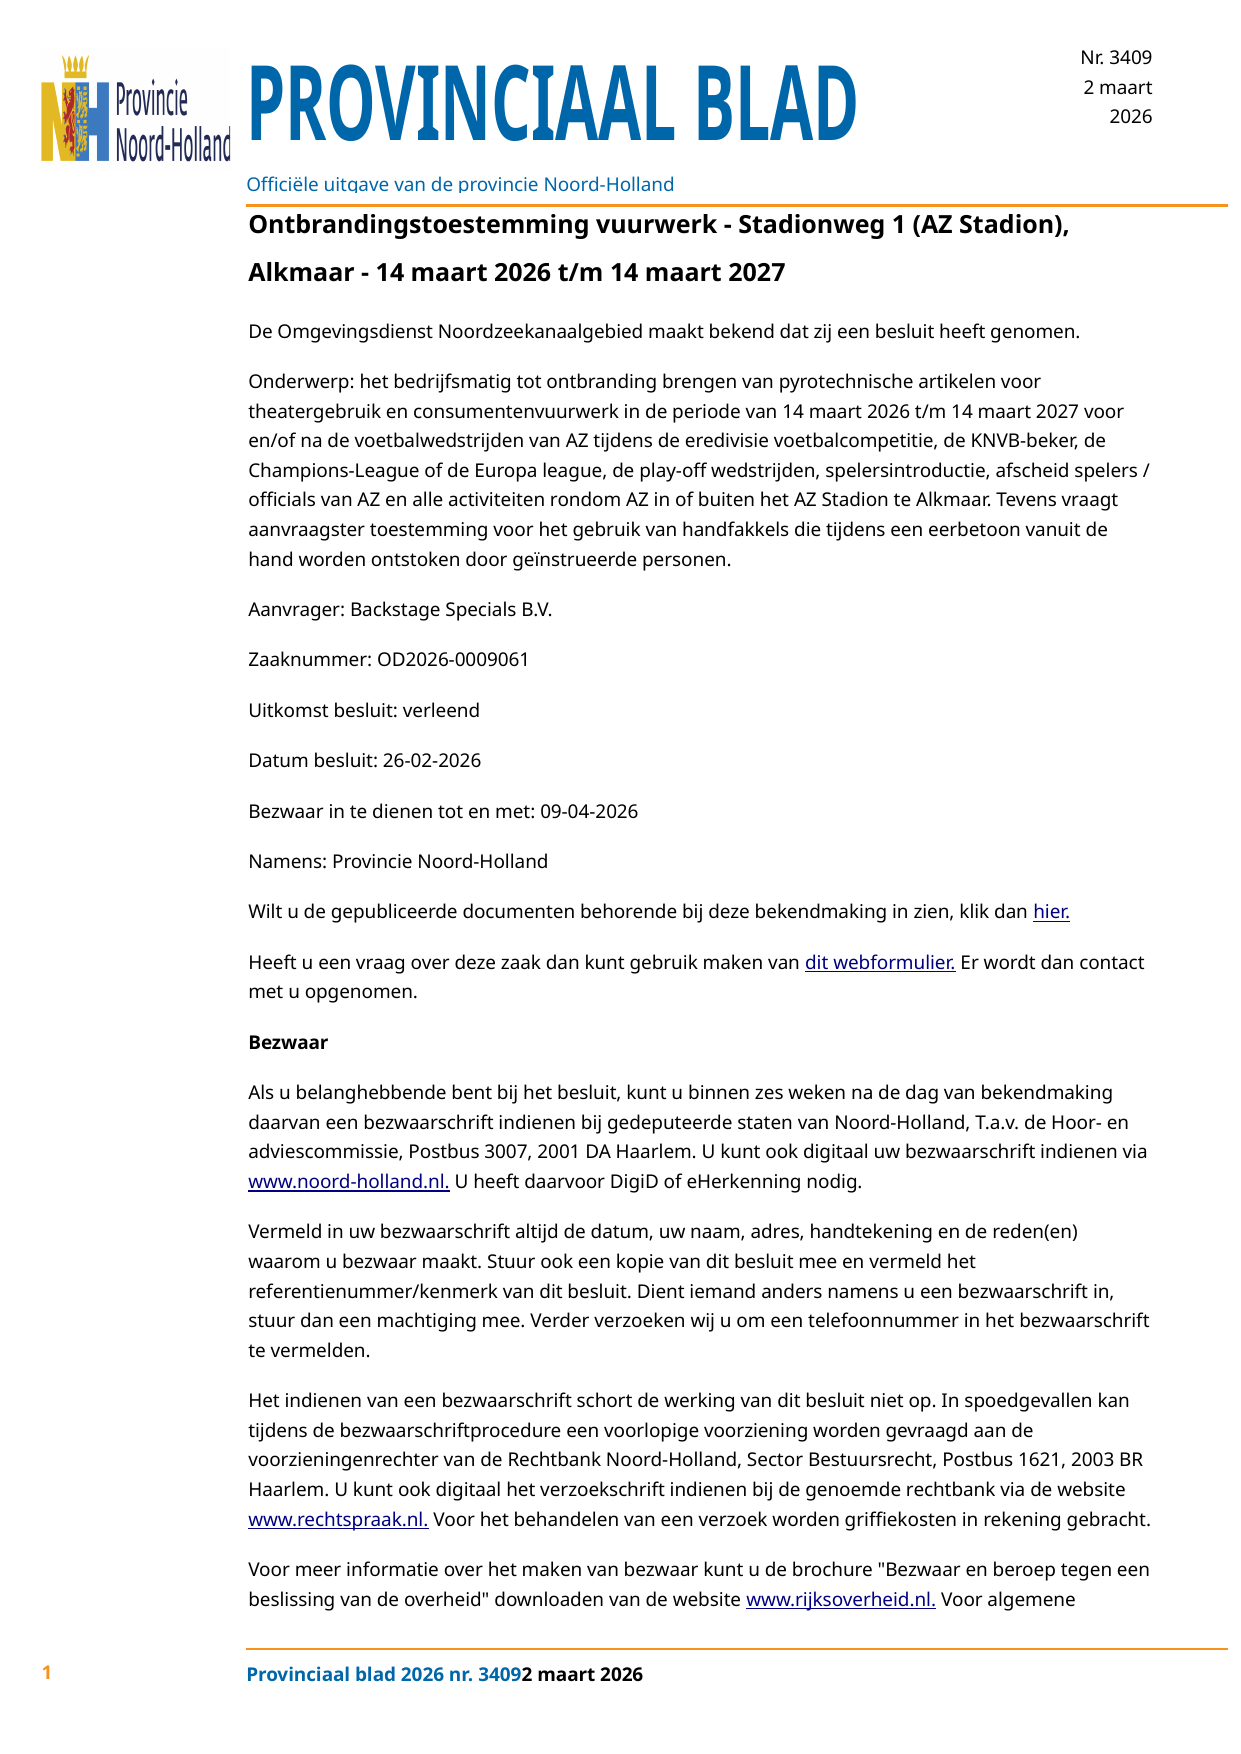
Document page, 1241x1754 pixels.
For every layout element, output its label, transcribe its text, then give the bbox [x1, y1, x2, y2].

text Bezwaar in te dienen tot en met: 09-04-2026 [248, 798, 1152, 824]
text Aanvrager: Backstage Specials B.V. [248, 596, 1152, 622]
text Ontbrandingstoestemming vuurwerk - Stadionweg 1 (AZ Stadion), Alkmaar - 14 maart 2026 t/m 14 maart 2027 [248, 207, 1152, 288]
picture [41, 47, 231, 172]
text Uitkomst besluit: verleend [248, 697, 1152, 723]
text Heeft u een vraag over deze zaak dan kunt gebruik maken van dit webformulier. Er wordt dan contact met u opgenomen. [248, 949, 1152, 1004]
text Wilt u de gepubliceerde documenten behorende bij deze bekendmaking in zien, klik dan hier. [248, 899, 1152, 924]
text Het indienen van een bezwaarschrift schort de werking van dit besluit niet op. In spoedgevallen kan tijdens de bezwaarschriftprocedure een voorlopige voorziening worden gevraagd aan de voorzieningenrechter van de Rechtbank Noord-Holland, Sector Bestuursrecht, Postbus 1621, 2003 BR Haarlem. U kunt ook digitaal het verzoekschrift indienen bij de genoemde rechtbank via de website www.rechtspraak.nl. Voor het behandelen van een verzoek worden griffiekosten in rekening gebracht. [248, 1387, 1152, 1532]
text Bezwaar [248, 1029, 1152, 1055]
text Vermeld in uw bezwaarschrift altijd de datum, uw naam, adres, handtekening en de reden(en) waarom u bezwaar maakt. Stuur ook een kopie van dit besluit mee en vermeld het referentienummer/kenmerk van dit besluit. Dient iemand anders namens u een bezwaarschrift in, stuur dan een machtiging mee. Verder verzoeken wij u om een telefoonnummer in het bezwaarschrift te vermelden. [248, 1219, 1152, 1363]
text Als u belanghebbende bent bij het besluit, kunt u binnen zes weken na de dag van bekendmaking daarvan een bezwaarschrift indienen bij gedeputeerde staten van Noord-Holland, T.a.v. de Hoor- en adviescommissie, Postbus 3007, 2001 DA Haarlem. U kunt ook digitaal uw bezwaarschrift indienen via www.noord-holland.nl. U heeft daarvoor DigiD of eHerkenning nodig. [248, 1079, 1152, 1194]
text Voor meer informatie over het maken van bezwaar kunt u de brochure "Bezwaar en beroep tegen een beslissing van de overheid" downloaden van de website www.rijksoverheid.nl. Voor algemene [248, 1556, 1152, 1612]
text Datum besluit: 26-02-2026 [248, 747, 1152, 773]
text Onderwerp: het bedrijfsmatig tot ontbranding brengen van pyrotechnische artikelen voor theatergebruik en consumentenvuurwerk in de periode van 14 maart 2026 t/m 14 maart 2027 voor en/of na de voetbalwedstrijden van AZ tijdens de eredivisie voetbalcompetitie, de KNVB-beker, de Champions-League of de Europa league, de play-off wedstrijden, spelersintroductie, afscheid spelers / officials van AZ en alle activiteiten rondom AZ in of buiten het AZ Stadion te Alkmaar. Tevens vraagt aanvraagster toestemming voor het gebruik van handfakkels die tijdens een eerbetoon vanuit de hand worden ontstoken door geïnstrueerde personen. [248, 368, 1152, 572]
text Namens: Provincie Noord-Holland [248, 848, 1152, 874]
text Zaaknummer: OD2026-0009061 [248, 647, 1152, 672]
text De Omgevingsdienst Noordzeekanaalgebied maakt bekend dat zij een besluit heeft genomen. [248, 318, 1152, 344]
